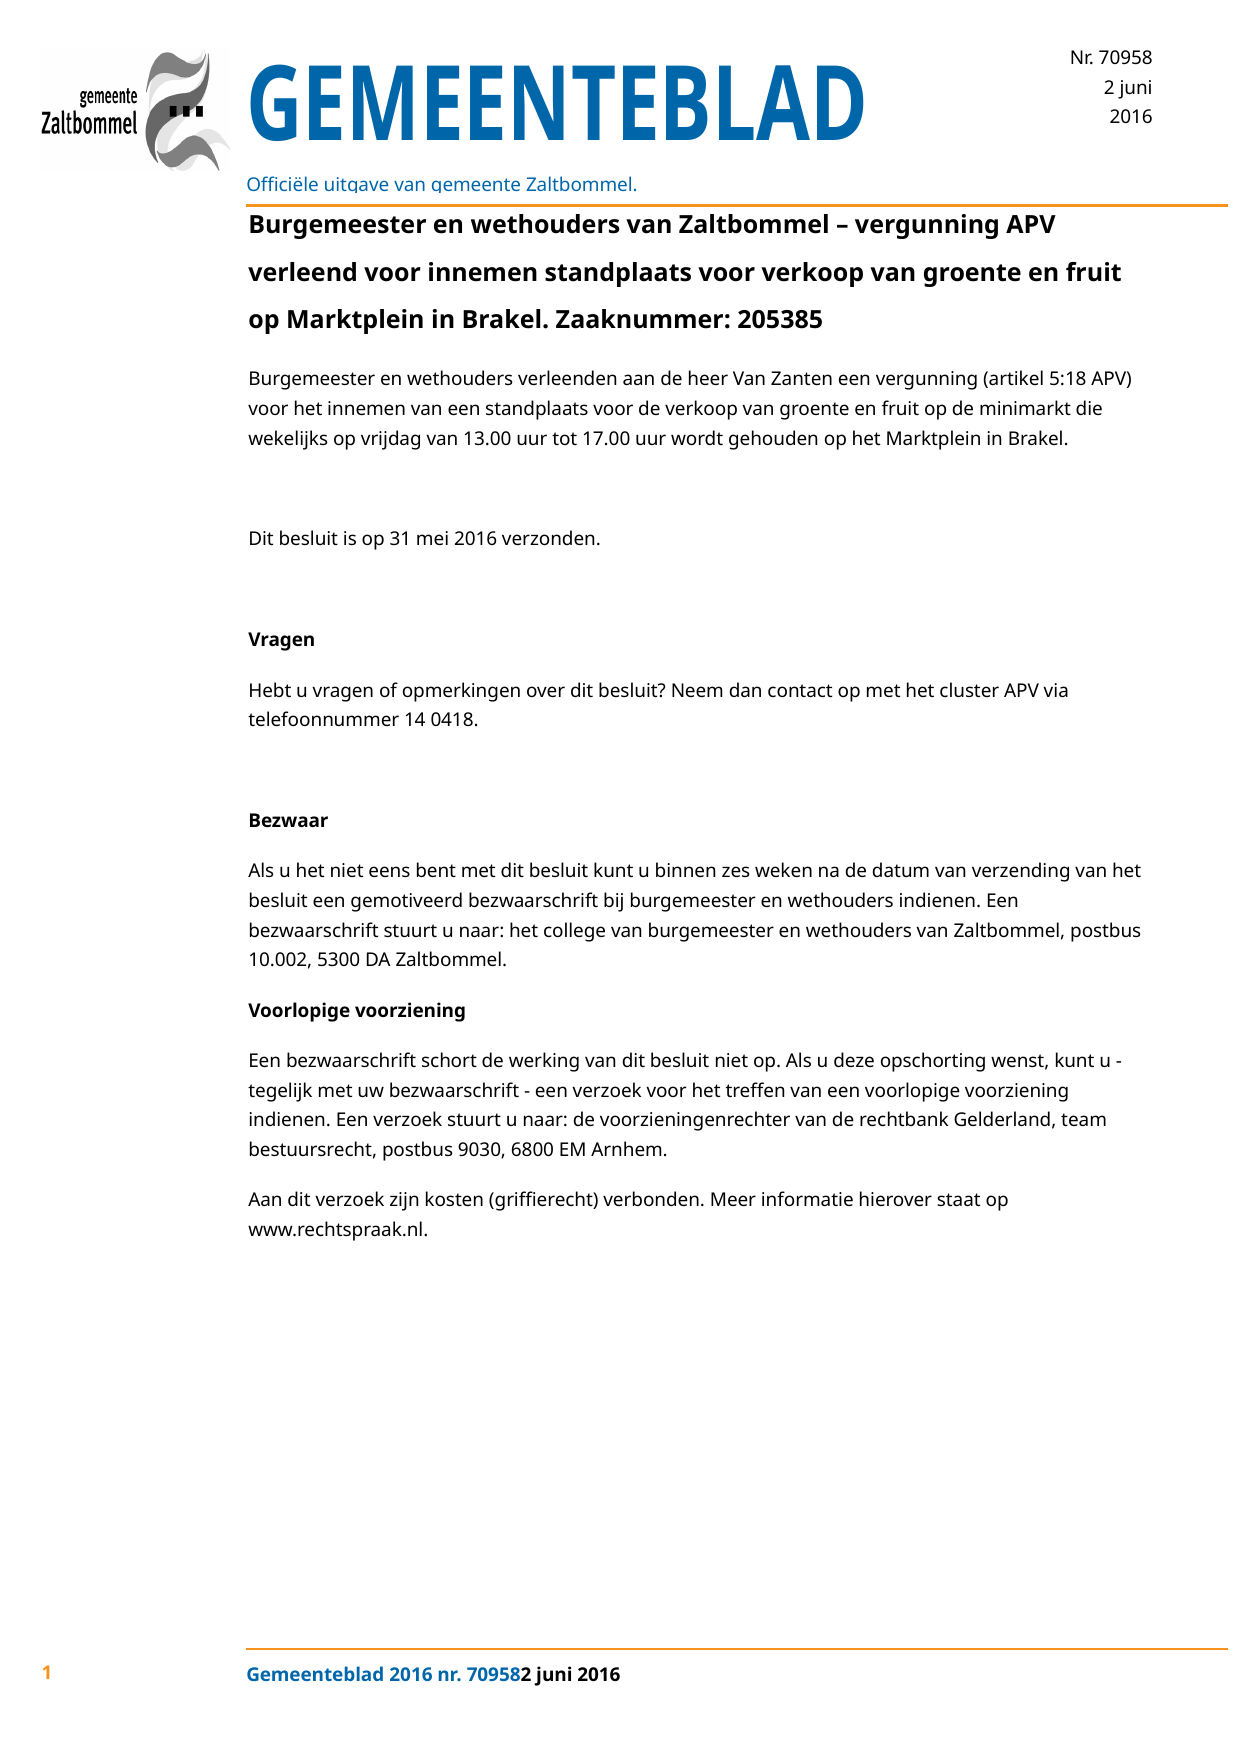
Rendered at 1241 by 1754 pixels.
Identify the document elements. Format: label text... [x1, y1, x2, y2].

text Als u het niet eens bent met dit besluit kunt u binnen zes weken na de datum van verzending van het besluit een gemotiveerd bezwaarschrift bij burgemeester en wethouders indienen. Een bezwaarschrift stuurt u naar: het college van burgemeester en wethouders van Zaltbommel, postbus 10.002, 5300 DA Zaltbommel. [248, 858, 1152, 972]
text Hebt u vragen of opmerkingen over dit besluit? Neem dan contact op met het cluster APV via telefoonnummer 14 0418. [248, 677, 1152, 732]
text Dit besluit is op 31 mei 2016 verzonden. [248, 526, 1152, 551]
text Bezwaar [248, 807, 1152, 833]
text Burgemeester en wethouders verleenden aan de heer Van Zanten een vergunning (artikel 5:18 APV) voor het innemen van een standplaats voor de verkoop van groente en fruit op de minimarkt die wekelijks op vrijdag van 13.00 uur tot 17.00 uur wordt gehouden op het Marktplein in Brakel. [248, 366, 1152, 450]
text Een bezwaarschrift schort de werking van dit besluit niet op. Als u deze opschorting wenst, kunt u - tegelijk met uw bezwaarschrift - een verzoek voor het treffen van een voorlopige voorziening indienen. Een verzoek stuurt u naar: de voorzieningenrechter van de rechtbank Gelderland, team bestuursrecht, postbus 9030, 6800 EM Arnhem. [248, 1047, 1152, 1162]
text Burgemeester en wethouders van Zaltbommel – vergunning APV verleend voor innemen standplaats voor verkoop van groente en fruit op Marktplein in Brakel. Zaaknummer: 205385 [248, 207, 1152, 336]
text Voorlopige voorziening [248, 997, 1152, 1022]
text Aan dit verzoek zijn kosten (griffierecht) verbonden. Meer informatie hierover staat op www.rechtspraak.nl. [248, 1186, 1152, 1242]
picture [41, 47, 231, 172]
text Vragen [248, 626, 1152, 652]
